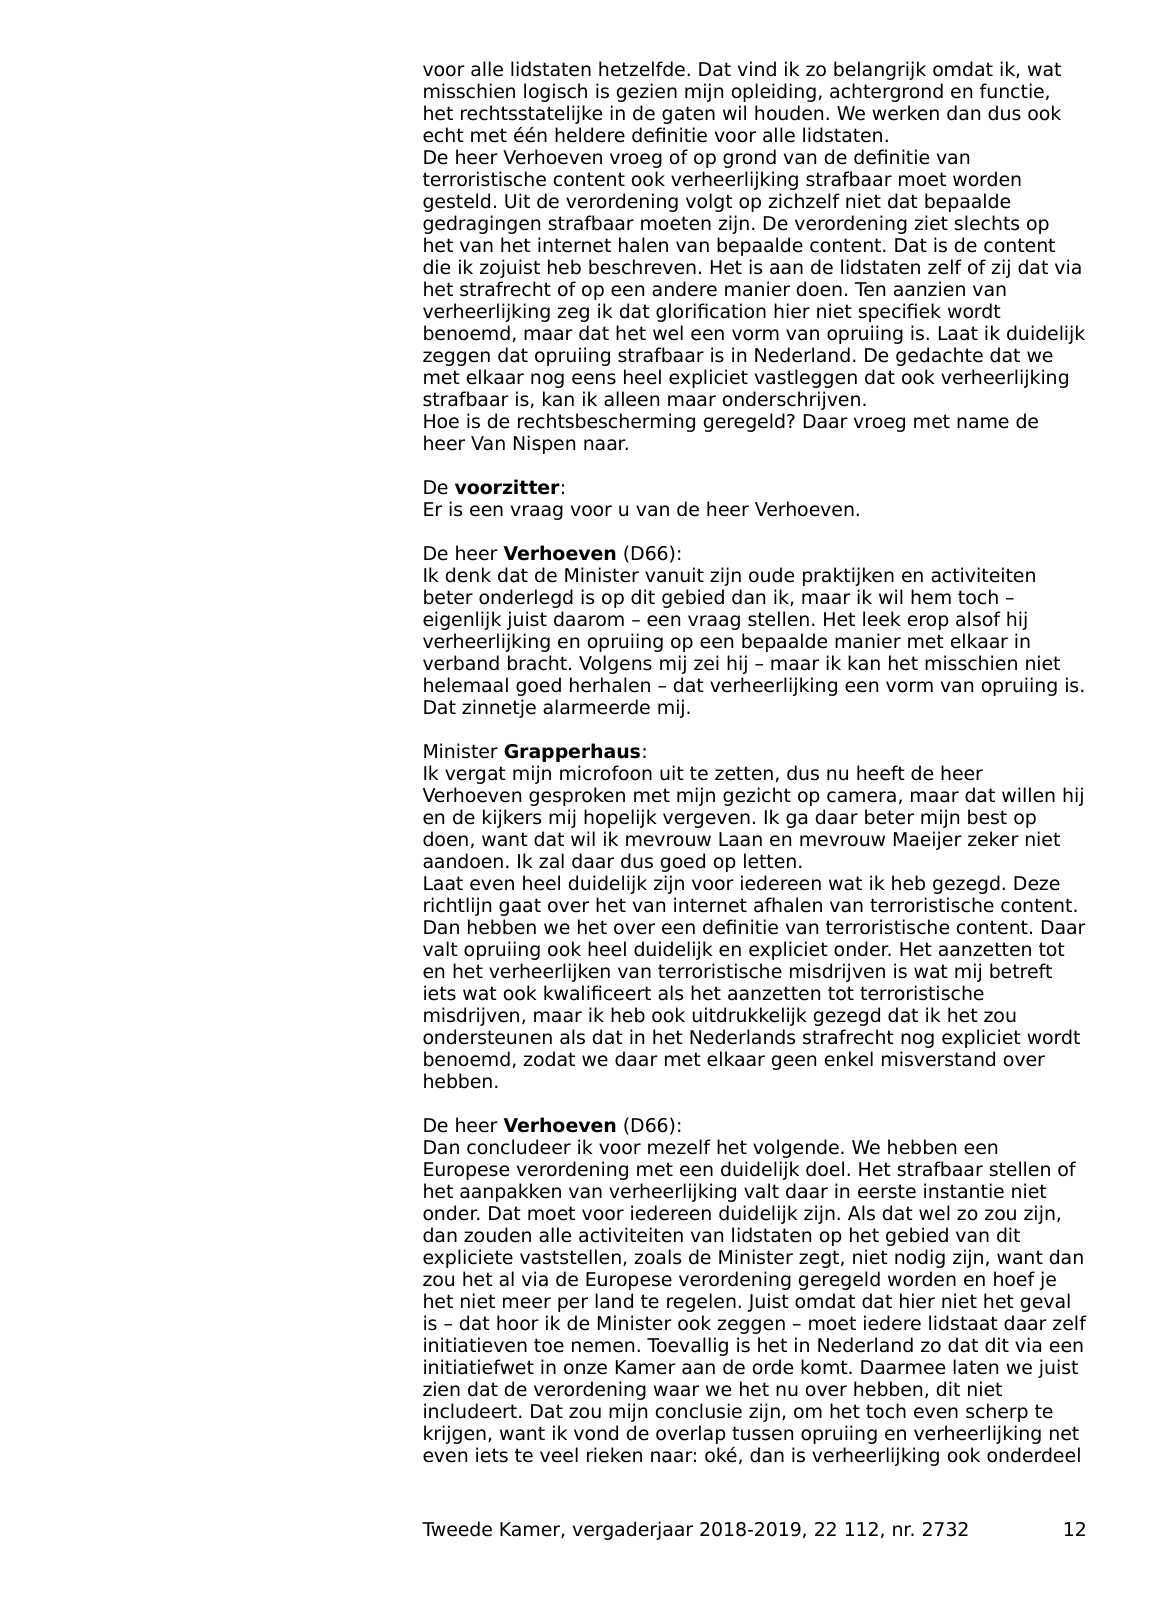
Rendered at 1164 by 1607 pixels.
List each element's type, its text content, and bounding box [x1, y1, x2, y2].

text Ik denk dat de Minister vanuit zijn oude praktijken en activiteiten beter onderlegd is op dit gebied dan ik, maar ik wil hem toch – eigenlijk juist daarom – een vraag stellen. Het leek erop alsof hij verheerlijking en opruiing op een bepaalde manier met elkaar in verband bracht. Volgens mij zei hij – maar ik kan het misschien niet helemaal goed herhalen – dat verheerlijking een vorm van opruiing is. Dat zinnetje alarmeerde mij. [422, 565, 1087, 719]
text De voorzitter: [422, 477, 1087, 499]
text Laat even heel duidelijk zijn voor iedereen wat ik heb gezegd. Deze richtlijn gaat over het van internet afhalen van terroristische content. Dan hebben we het over een definitie van terroristische content. Daar valt opruiing ook heel duidelijk en expliciet onder. Het aanzetten tot en het verheerlijken van terroristische misdrijven is wat mij betreft iets wat ook kwalificeert als het aanzetten tot terroristische misdrijven, maar ik heb ook uitdrukkelijk gezegd dat ik het zou ondersteunen als dat in het Nederlands strafrecht nog expliciet wordt benoemd, zodat we daar met elkaar geen enkel misverstand over hebben. [422, 873, 1087, 1093]
text De heer Verhoeven vroeg of op grond van de definitie van terroristische content ook verheerlijking strafbaar moet worden gesteld. Uit de verordening volgt op zichzelf niet dat bepaalde gedragingen strafbaar moeten zijn. De verordening ziet slechts op het van het internet halen van bepaalde content. Dat is de content die ik zojuist heb beschreven. Het is aan de lidstaten zelf of zij dat via het strafrecht of op een andere manier doen. Ten aanzien van verheerlijking zeg ik dat glorification hier niet specifiek wordt benoemd, maar dat het wel een vorm van opruiing is. Laat ik duidelijk zeggen dat opruiing strafbaar is in Nederland. De gedachte dat we met elkaar nog eens heel expliciet vastleggen dat ook verheerlijking strafbaar is, kan ik alleen maar onderschrijven. [422, 147, 1087, 411]
text Ik vergat mijn microfoon uit te zetten, dus nu heeft de heer Verhoeven gesproken met mijn gezicht op camera, maar dat willen hij en de kijkers mij hopelijk vergeven. Ik ga daar beter mijn best op doen, want dat wil ik mevrouw Laan en mevrouw Maeijer zeker niet aandoen. Ik zal daar dus goed op letten. [422, 763, 1087, 873]
text voor alle lidstaten hetzelfde. Dat vind ik zo belangrijk omdat ik, wat misschien logisch is gezien mijn opleiding, achtergrond en functie, het rechtsstatelijke in de gaten wil houden. We werken dan dus ook echt met één heldere definitie voor alle lidstaten. [422, 59, 1087, 147]
text Dan concludeer ik voor mezelf het volgende. We hebben een Europese verordening met een duidelijk doel. Het strafbaar stellen of het aanpakken van verheerlijking valt daar in eerste instantie niet onder. Dat moet voor iedereen duidelijk zijn. Als dat wel zo zou zijn, dan zouden alle activiteiten van lidstaten op het gebied van dit expliciete vaststellen, zoals de Minister zegt, niet nodig zijn, want dan zou het al via de Europese verordening geregeld worden en hoef je het niet meer per land te regelen. Juist omdat dat hier niet het geval is – dat hoor ik de Minister ook zeggen – moet iedere lidstaat daar zelf initiatieven toe nemen. Toevallig is het in Nederland zo dat dit via een initiatiefwet in onze Kamer aan de orde komt. Daarmee laten we juist zien dat de verordening waar we het nu over hebben, dit niet includeert. Dat zou mijn conclusie zijn, om het toch even scherp te krijgen, want ik vond de overlap tussen opruiing en verheerlijking net even iets te veel rieken naar: oké, dan is verheerlijking ook onderdeel [422, 1137, 1087, 1467]
text Hoe is de rechtsbescherming geregeld? Daar vroeg met name de heer Van Nispen naar. [422, 411, 1087, 455]
text Er is een vraag voor u van de heer Verhoeven. [422, 499, 1087, 521]
text Minister Grapperhaus: [422, 741, 1087, 763]
text De heer Verhoeven (D66): [422, 543, 1087, 565]
text De heer Verhoeven (D66): [422, 1115, 1087, 1137]
